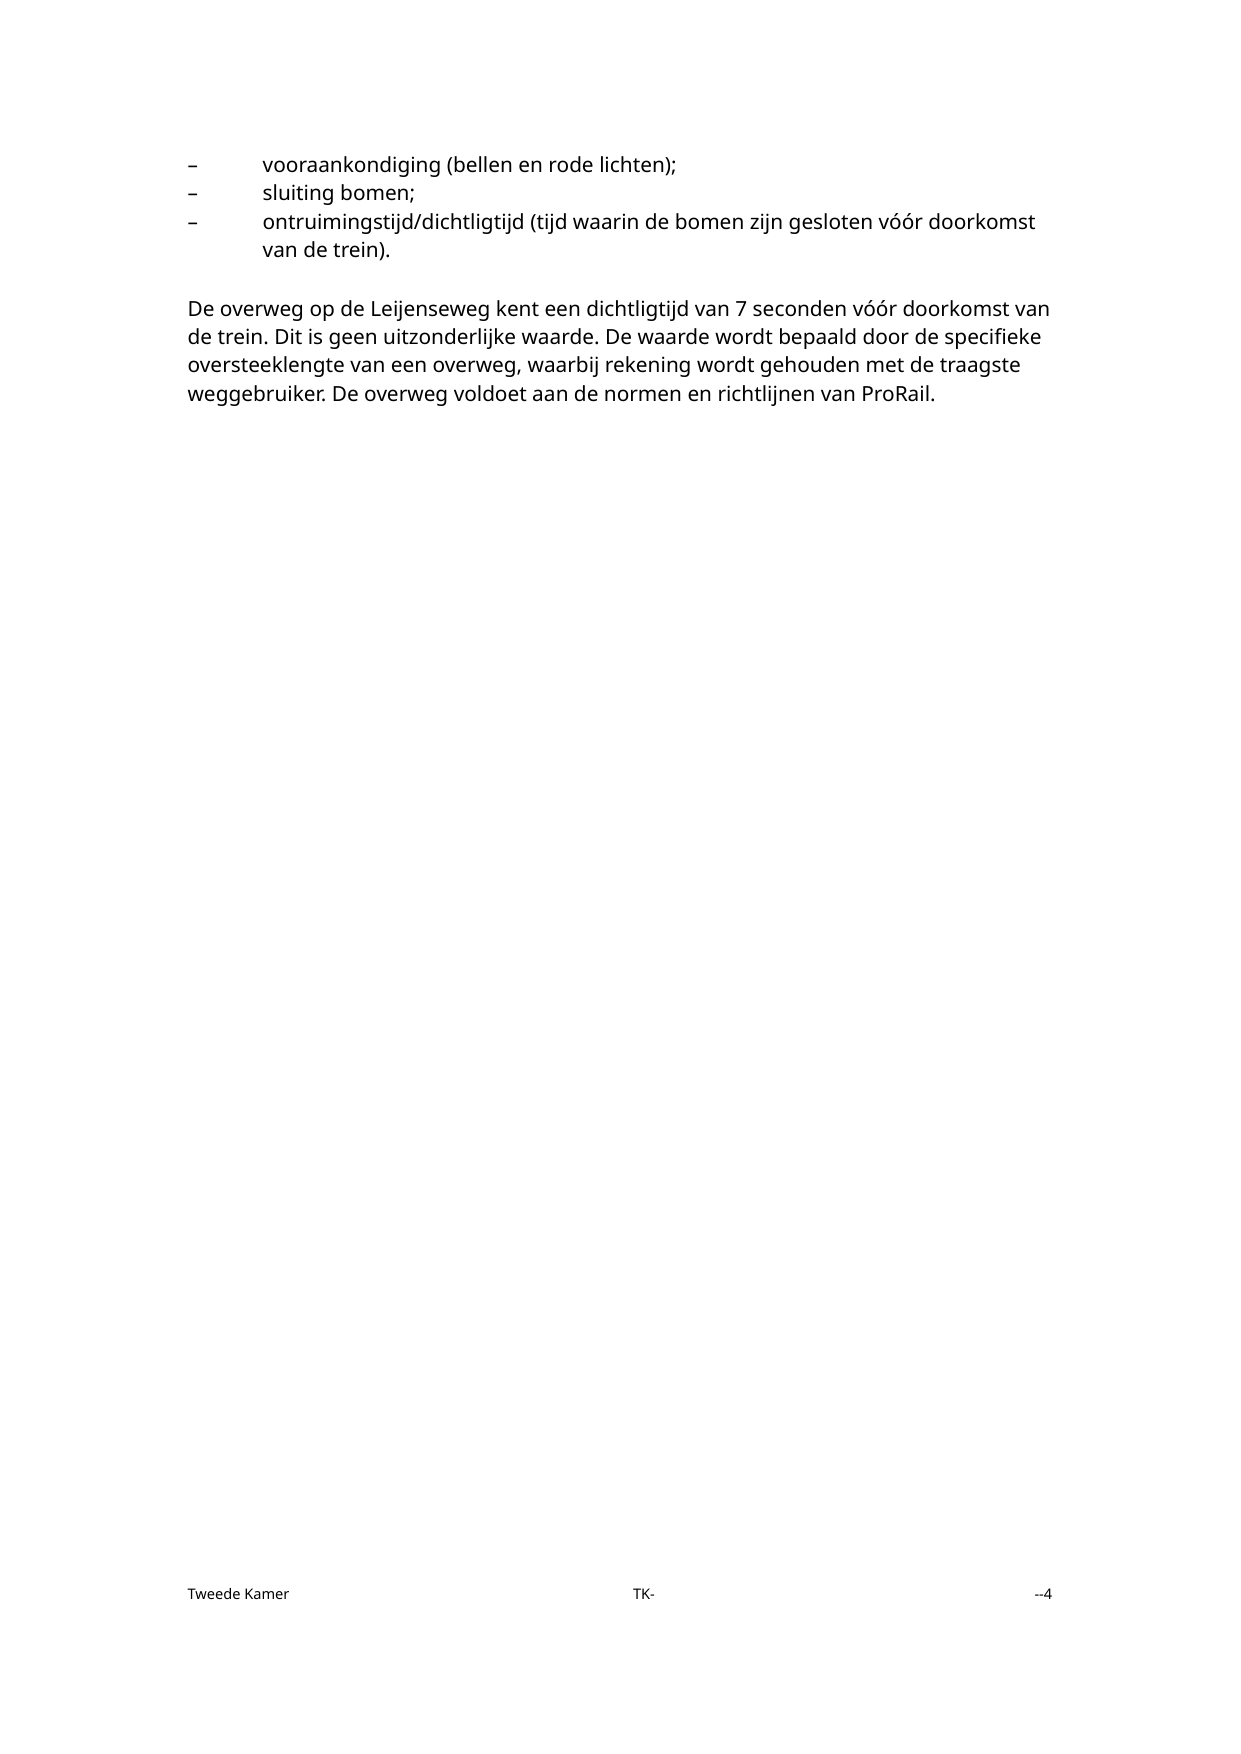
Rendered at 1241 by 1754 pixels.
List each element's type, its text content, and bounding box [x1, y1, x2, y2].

list ontruimingstijd/dichtligtijd (tijd waarin de bomen zijn gesloten vóór doorkomst van de trein). [187, 207, 1053, 264]
text De overweg op de Leijenseweg kent een dichtligtijd van 7 seconden vóór doorkomst van de trein. Dit is geen uitzonderlijke waarde. De waarde wordt bepaald door de specifieke oversteeklengte van een overweg, waarbij rekening wordt gehouden met de traagste weggebruiker. De overweg voldoet aan de normen en richtlijnen van ProRail. [187, 294, 1053, 407]
list sluiting bomen; [187, 178, 1053, 207]
list vooraankondiging (bellen en rode lichten); [187, 150, 1053, 178]
